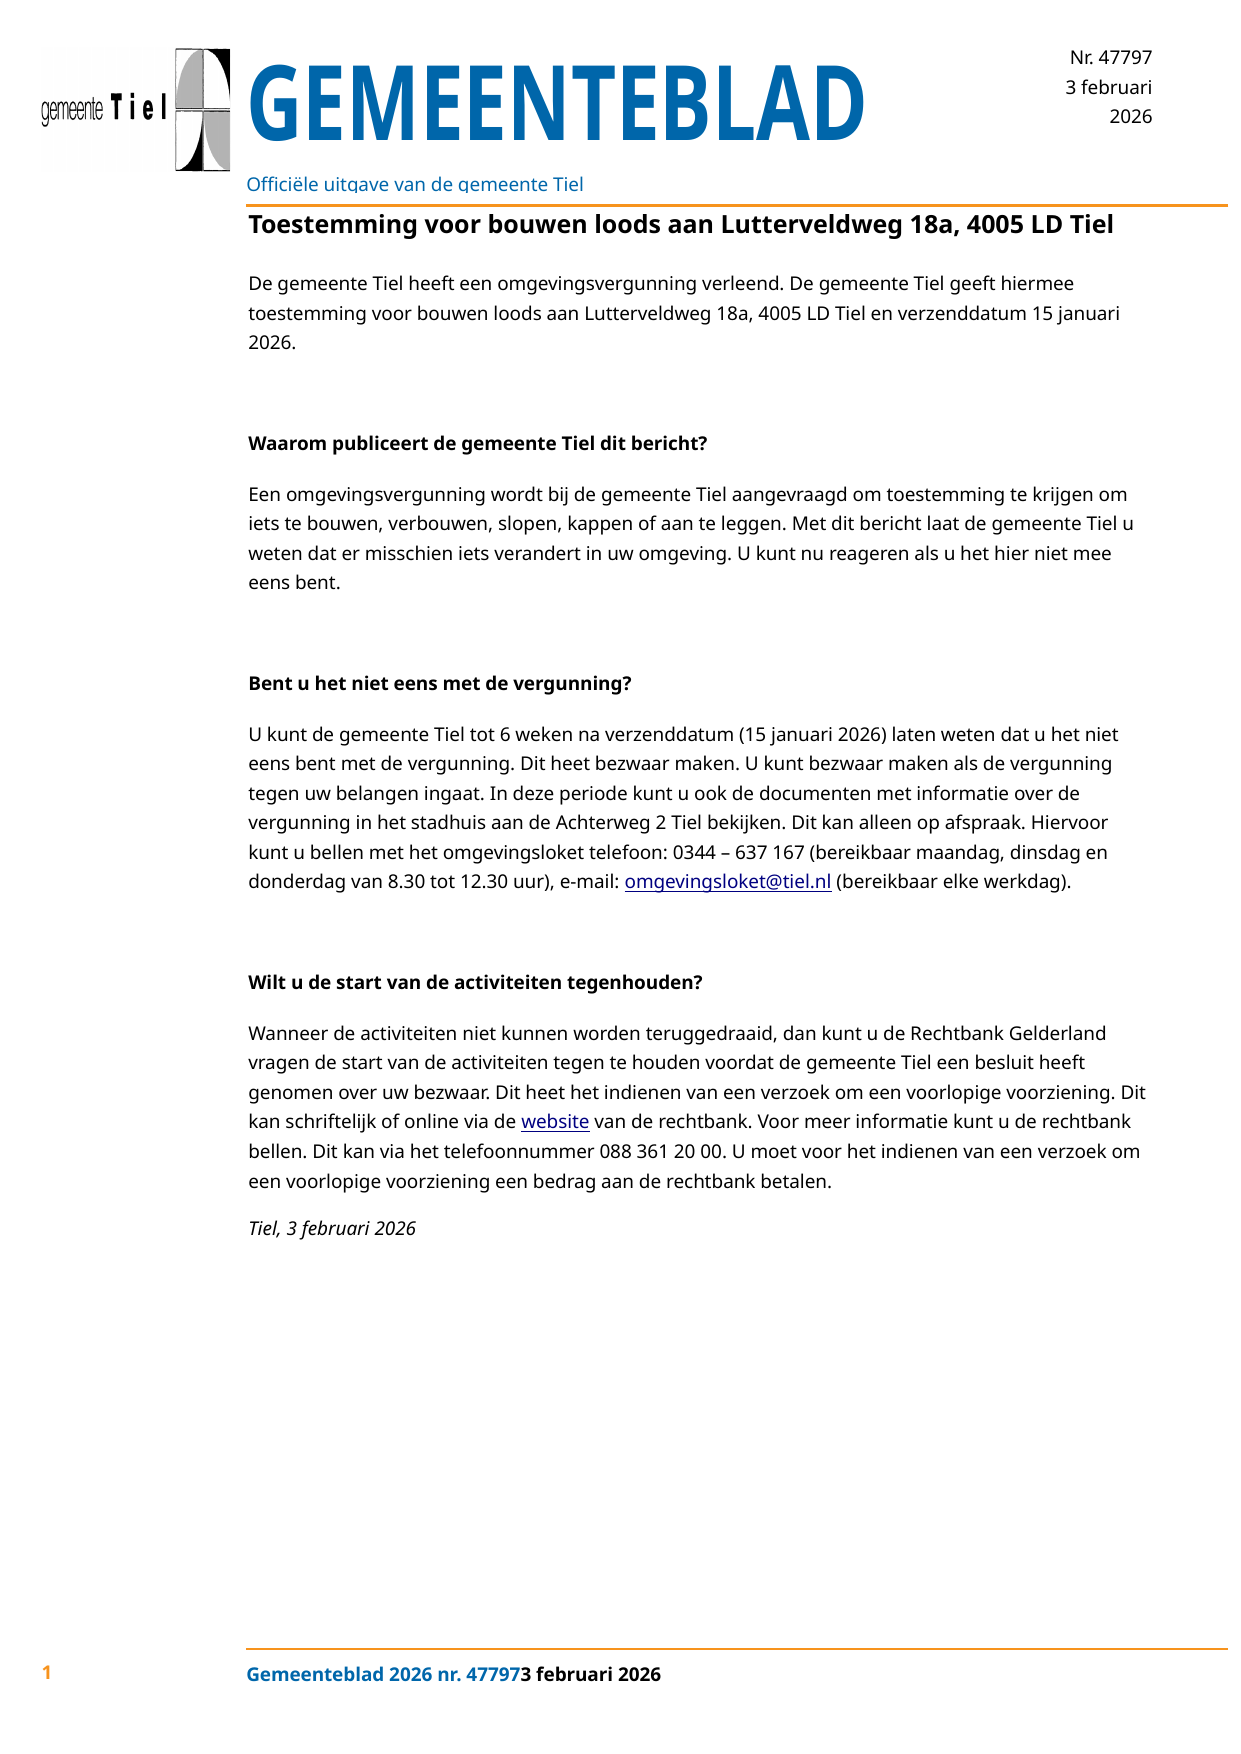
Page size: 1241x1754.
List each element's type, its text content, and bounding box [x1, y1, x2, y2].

text Bent u het niet eens met de vergunning? [248, 670, 1152, 696]
text Tiel, 3 februari 2026 [248, 1216, 1152, 1241]
text Wanneer de activiteiten niet kunnen worden teruggedraaid, dan kunt u de Rechtbank Gelderland vragen de start van de activiteiten tegen te houden voordat de gemeente Tiel een besluit heeft genomen over uw bezwaar. Dit heet het indienen van een verzoek om een voorlopige voorziening. Dit kan schriftelijk of online via de website van de rechtbank. Voor meer informatie kunt u de rechtbank bellen. Dit kan via het telefoonnummer 088 361 20 00. U moet voor het indienen van een verzoek om een voorlopige voorziening een bedrag aan de rechtbank betalen. [248, 1020, 1152, 1193]
text De gemeente Tiel heeft een omgevingsvergunning verleend. De gemeente Tiel geeft hiermee toestemming voor bouwen loods aan Lutterveldweg 18a, 4005 LD Tiel en verzenddatum 15 januari 2026. [248, 270, 1152, 355]
text U kunt de gemeente Tiel tot 6 weken na verzenddatum (15 januari 2026) laten weten dat u het niet eens bent met de vergunning. Dit heet bezwaar maken. U kunt bezwaar maken als de vergunning tegen uw belangen ingaat. In deze periode kunt u ook de documenten met informatie over de vergunning in het stadhuis aan de Achterweg 2 Tiel bekijken. Dit kan alleen op afspraak. Hiervoor kunt u bellen met het omgevingsloket telefoon: 0344 – 637 167 (bereikbaar maandag, dinsdag en donderdag van 8.30 tot 12.30 uur), e-mail: omgevingsloket@tiel.nl (bereikbaar elke werkdag). [248, 721, 1152, 894]
text Toestemming voor bouwen loods aan Lutterveldweg 18a, 4005 LD Tiel [248, 207, 1152, 241]
text Wilt u de start van de activiteiten tegenhouden? [248, 969, 1152, 995]
text Waarom publiceert de gemeente Tiel dit bericht? [248, 430, 1152, 456]
text Een omgevingsvergunning wordt bij de gemeente Tiel aangevraagd om toestemming te krijgen om iets te bouwen, verbouwen, slopen, kappen of aan te leggen. Met dit bericht laat de gemeente Tiel u weten dat er misschien iets verandert in uw omgeving. U kunt nu reageren als u het hier niet mee eens bent. [248, 481, 1152, 595]
picture [41, 47, 231, 172]
